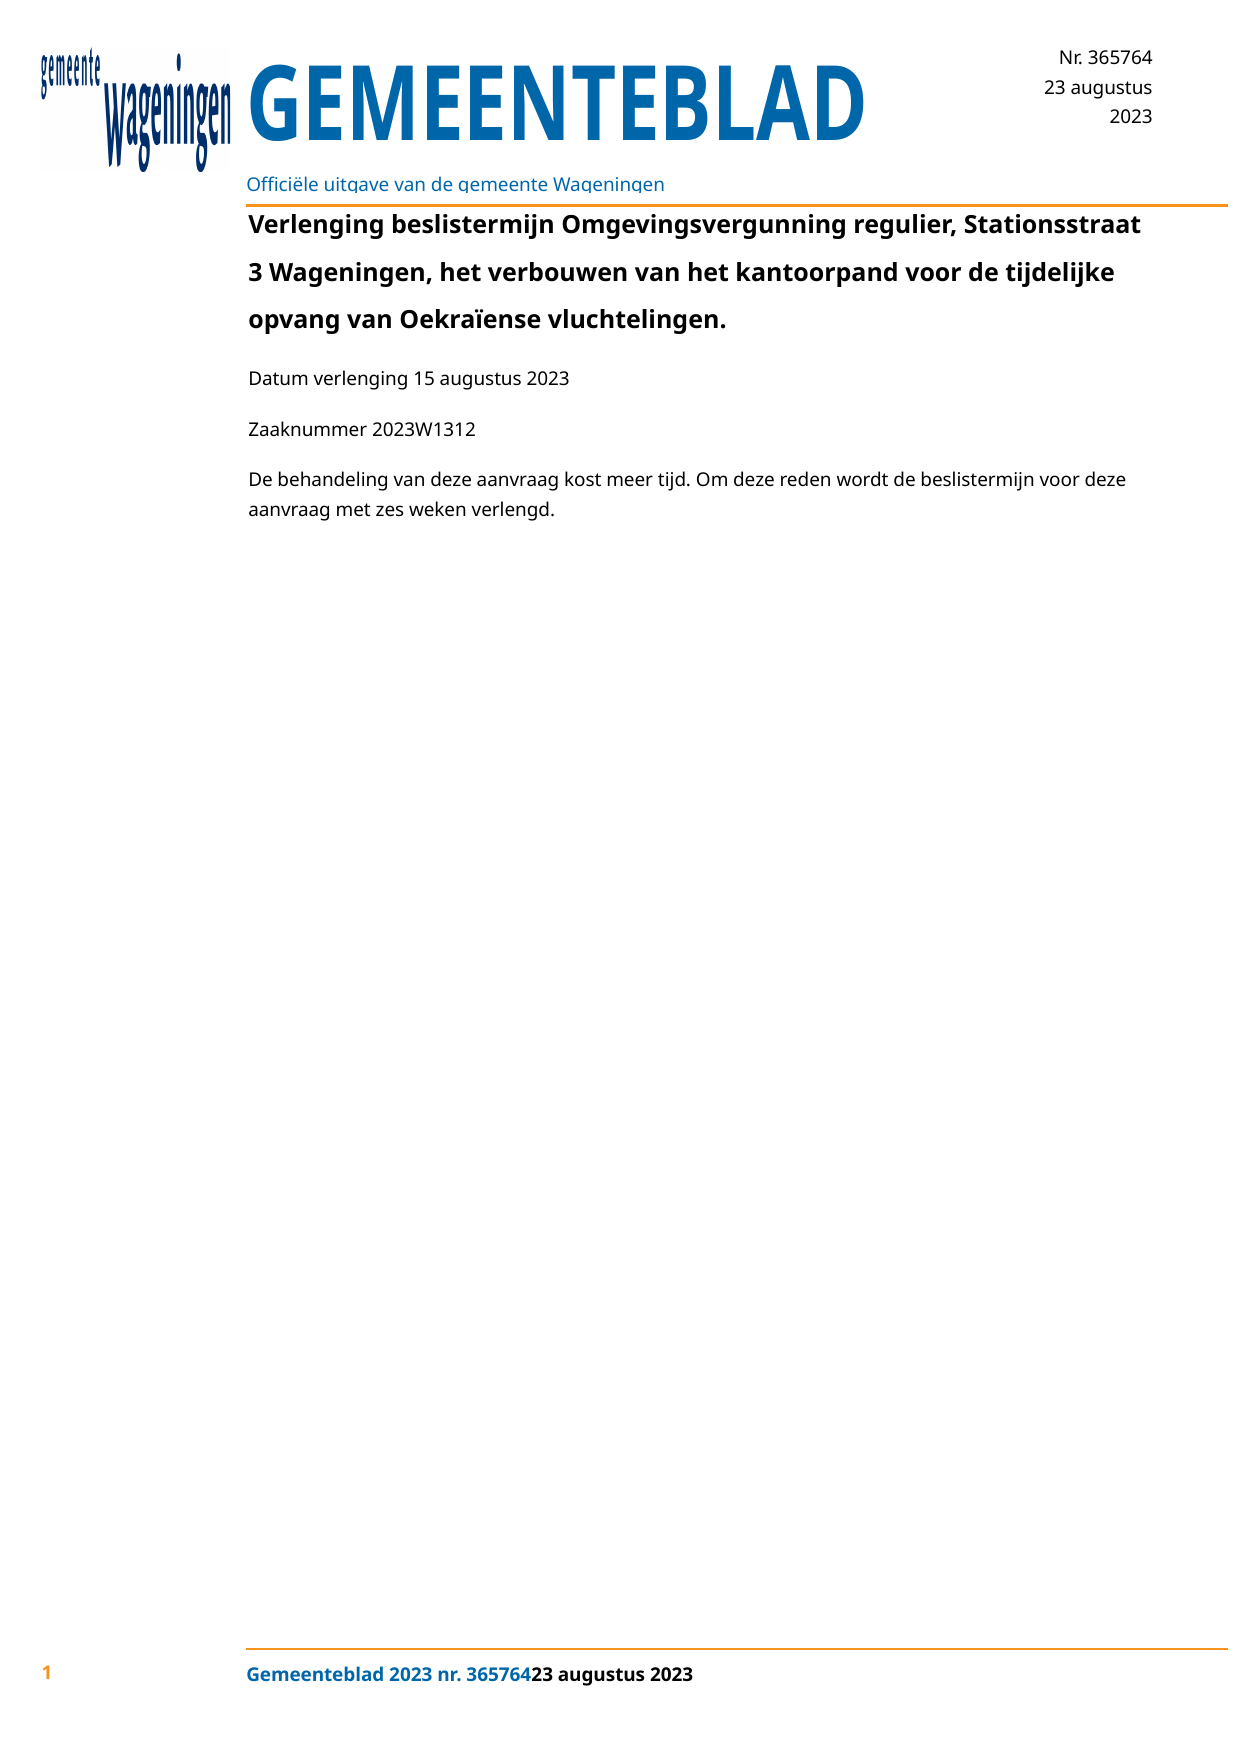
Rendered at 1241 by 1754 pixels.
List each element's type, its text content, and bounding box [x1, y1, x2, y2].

text Verlenging beslistermijn Omgevingsvergunning regulier, Stationsstraat 3 Wageningen, het verbouwen van het kantoorpand voor de tijdelijke opvang van Oekraïense vluchtelingen. [248, 207, 1152, 336]
text Zaaknummer 2023W1312 [248, 416, 1152, 442]
picture [41, 47, 231, 172]
text De behandeling van deze aanvraag kost meer tijd. Om deze reden wordt de beslistermijn voor deze aanvraag met zes weken verlengd. [248, 466, 1152, 522]
text Datum verlenging 15 augustus 2023 [248, 366, 1152, 391]
